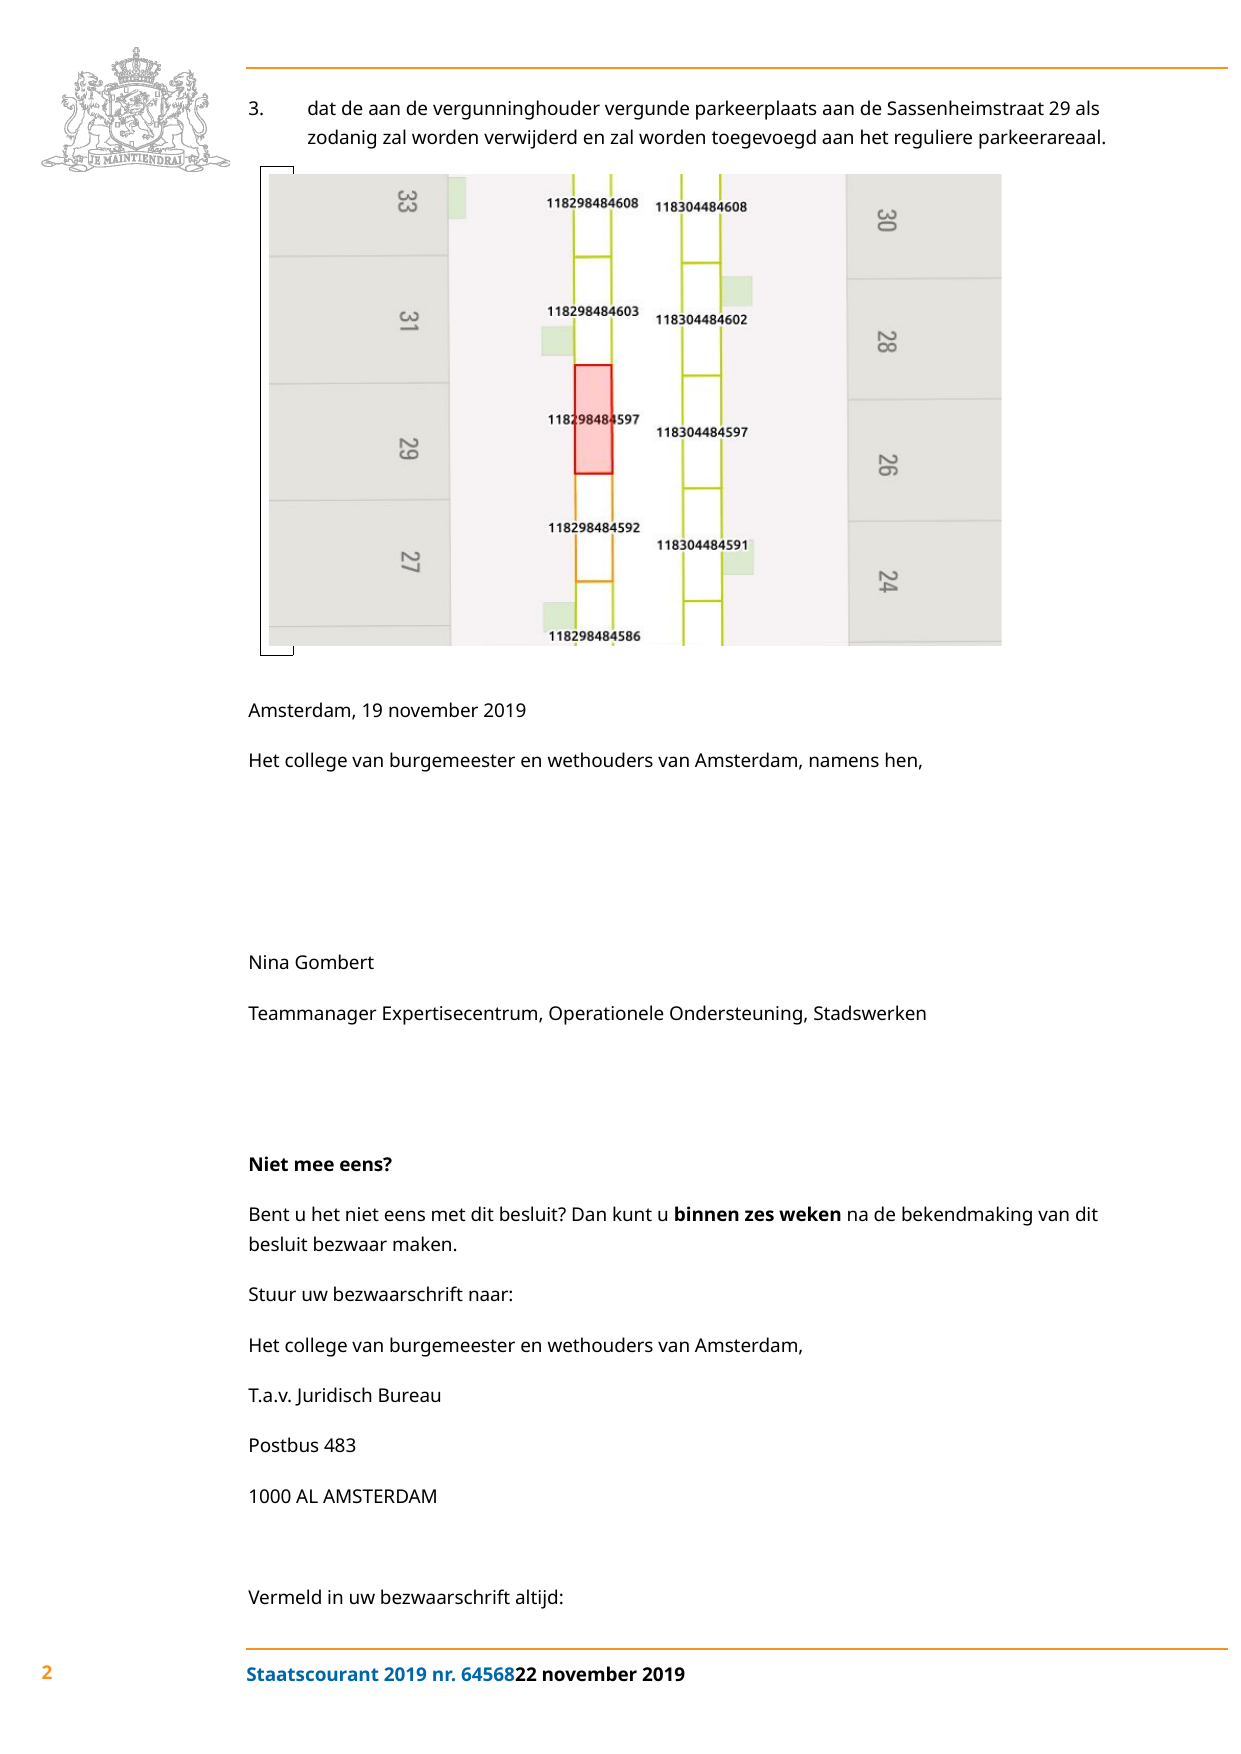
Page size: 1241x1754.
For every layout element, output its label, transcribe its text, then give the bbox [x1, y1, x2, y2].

picture [268, 174, 1002, 646]
text Vermeld in uw bezwaarschrift altijd: [248, 1584, 1152, 1609]
text Teammanager Expertisecentrum, Operationele Ondersteuning, Stadswerken [248, 1000, 1152, 1025]
text Amsterdam, 19 november 2019 [248, 697, 1152, 723]
text 1000 AL AMSTERDAM [248, 1483, 1152, 1509]
text Bent u het niet eens met dit besluit? Dan kunt u binnen zes weken na de bekendmaking van dit besluit bezwaar maken. [248, 1201, 1152, 1257]
text Het college van burgemeester en wethouders van Amsterdam, namens hen, [248, 748, 1152, 773]
text Het college van burgemeester en wethouders van Amsterdam, [248, 1332, 1152, 1357]
list dat de aan de vergunninghouder vergunde parkeerplaats aan de Sassenheimstraat 29 als zodanig zal worden verwijderd en zal worden toegevoegd aan het reguliere parkeerareaal. [248, 95, 1152, 150]
text Niet mee eens? [248, 1151, 1152, 1177]
picture [41, 47, 231, 172]
text Stuur uw bezwaarschrift naar: [248, 1281, 1152, 1307]
text Nina Gombert [248, 949, 1152, 975]
text T.a.v. Juridisch Bureau [248, 1382, 1152, 1408]
text Postbus 483 [248, 1433, 1152, 1458]
